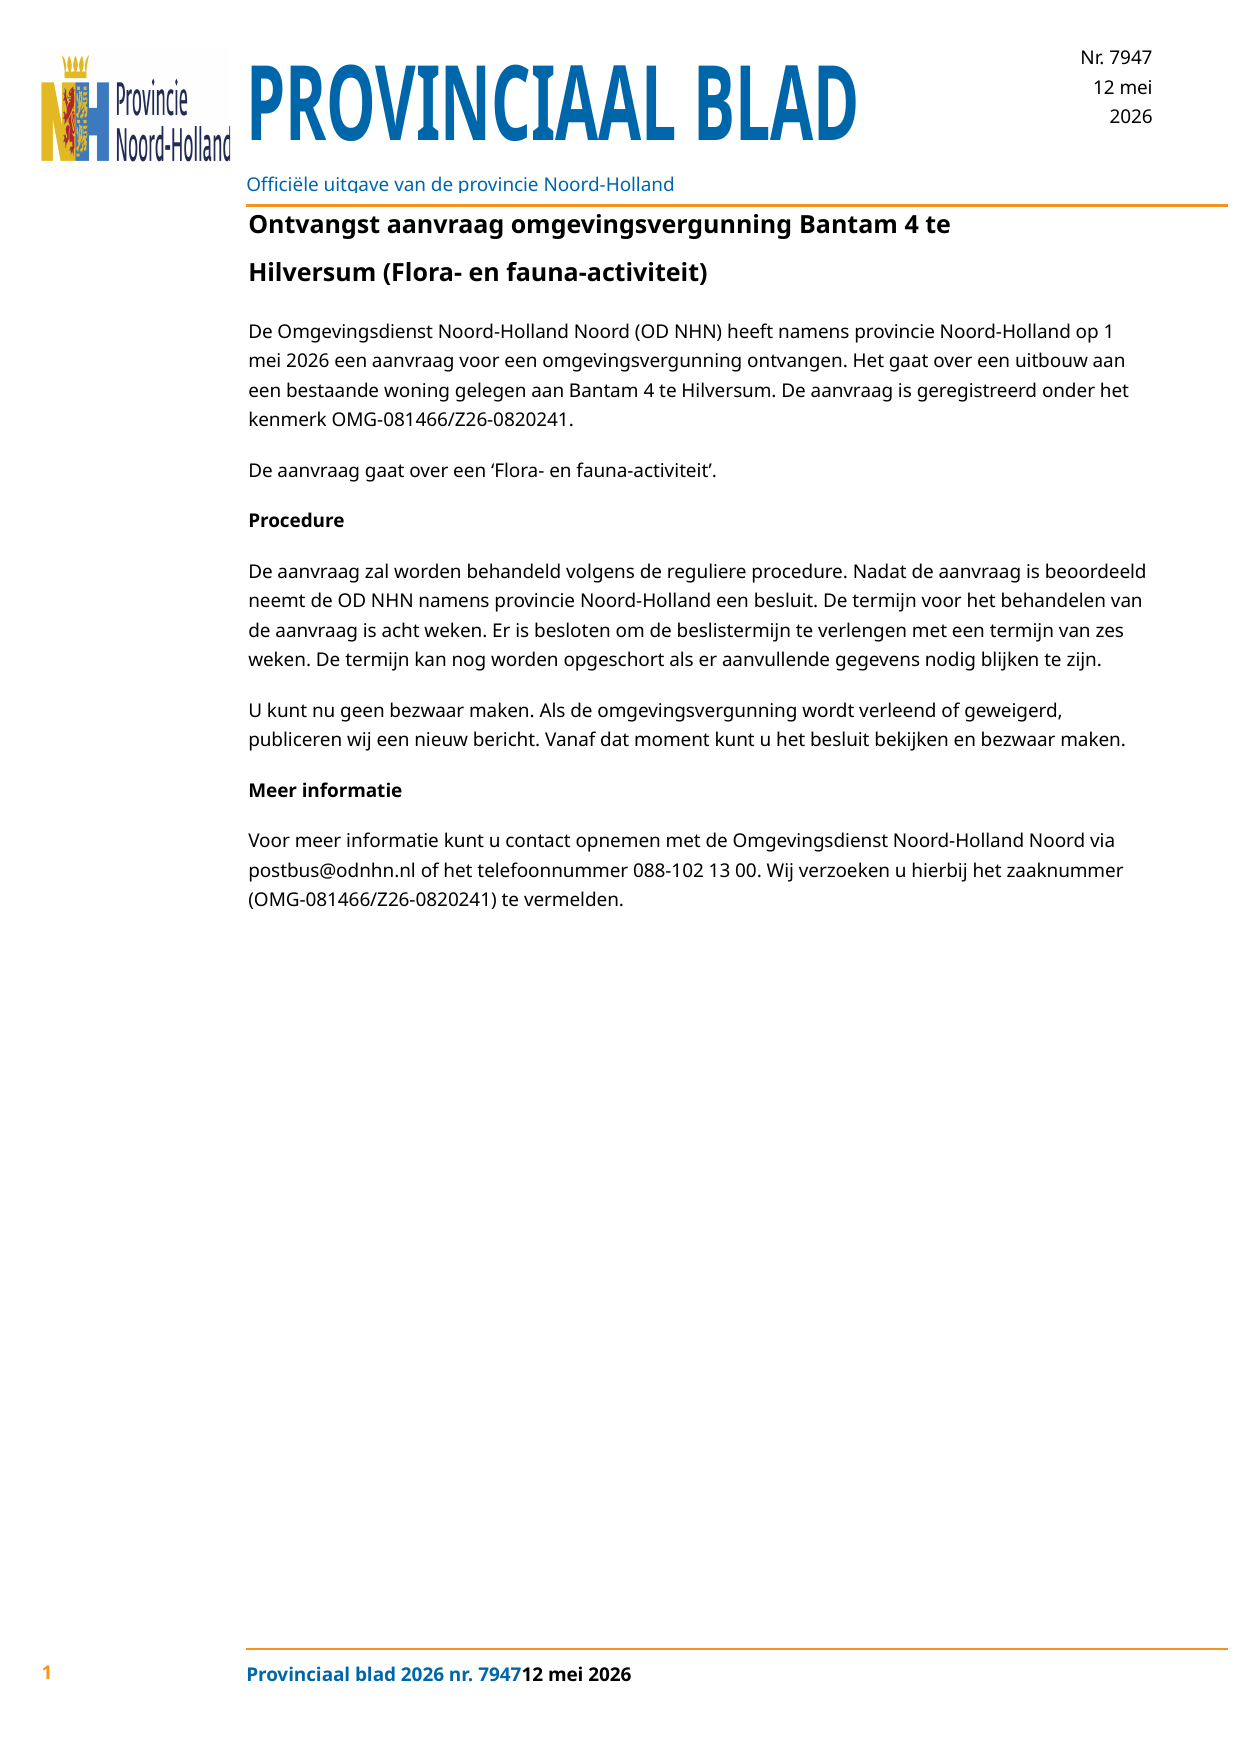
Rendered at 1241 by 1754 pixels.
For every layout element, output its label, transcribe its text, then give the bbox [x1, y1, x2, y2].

text Procedure [248, 507, 1152, 533]
text Voor meer informatie kunt u contact opnemen met de Omgevingsdienst Noord-Holland Noord via postbus@odnhn.nl of het telefoonnummer 088-102 13 00. Wij verzoeken u hierbij het zaaknummer (OMG-081466/Z26-0820241) te vermelden. [248, 827, 1152, 912]
text Ontvangst aanvraag omgevingsvergunning Bantam 4 te Hilversum (Flora- en fauna-activiteit) [248, 207, 1152, 288]
text Meer informatie [248, 777, 1152, 803]
text De Omgevingsdienst Noord-Holland Noord (OD NHN) heeft namens provincie Noord-Holland op 1 mei 2026 een aanvraag voor een omgevingsvergunning ontvangen. Het gaat over een uitbouw aan een bestaande woning gelegen aan Bantam 4 te Hilversum. De aanvraag is geregistreerd onder het kenmerk OMG-081466/Z26-0820241. [248, 318, 1152, 432]
picture [41, 47, 231, 172]
text De aanvraag zal worden behandeld volgens de reguliere procedure. Nadat de aanvraag is beoordeeld neemt de OD NHN namens provincie Noord-Holland een besluit. De termijn voor het behandelen van de aanvraag is acht weken. Er is besloten om de beslistermijn te verlengen met een termijn van zes weken. De termijn kan nog worden opgeschort als er aanvullende gegevens nodig blijken te zijn. [248, 558, 1152, 672]
text U kunt nu geen bezwaar maken. Als de omgevingsvergunning wordt verleend of geweigerd, publiceren wij een nieuw bericht. Vanaf dat moment kunt u het besluit bekijken en bezwaar maken. [248, 697, 1152, 752]
text De aanvraag gaat over een ‘Flora- en fauna-activiteit’. [248, 457, 1152, 483]
